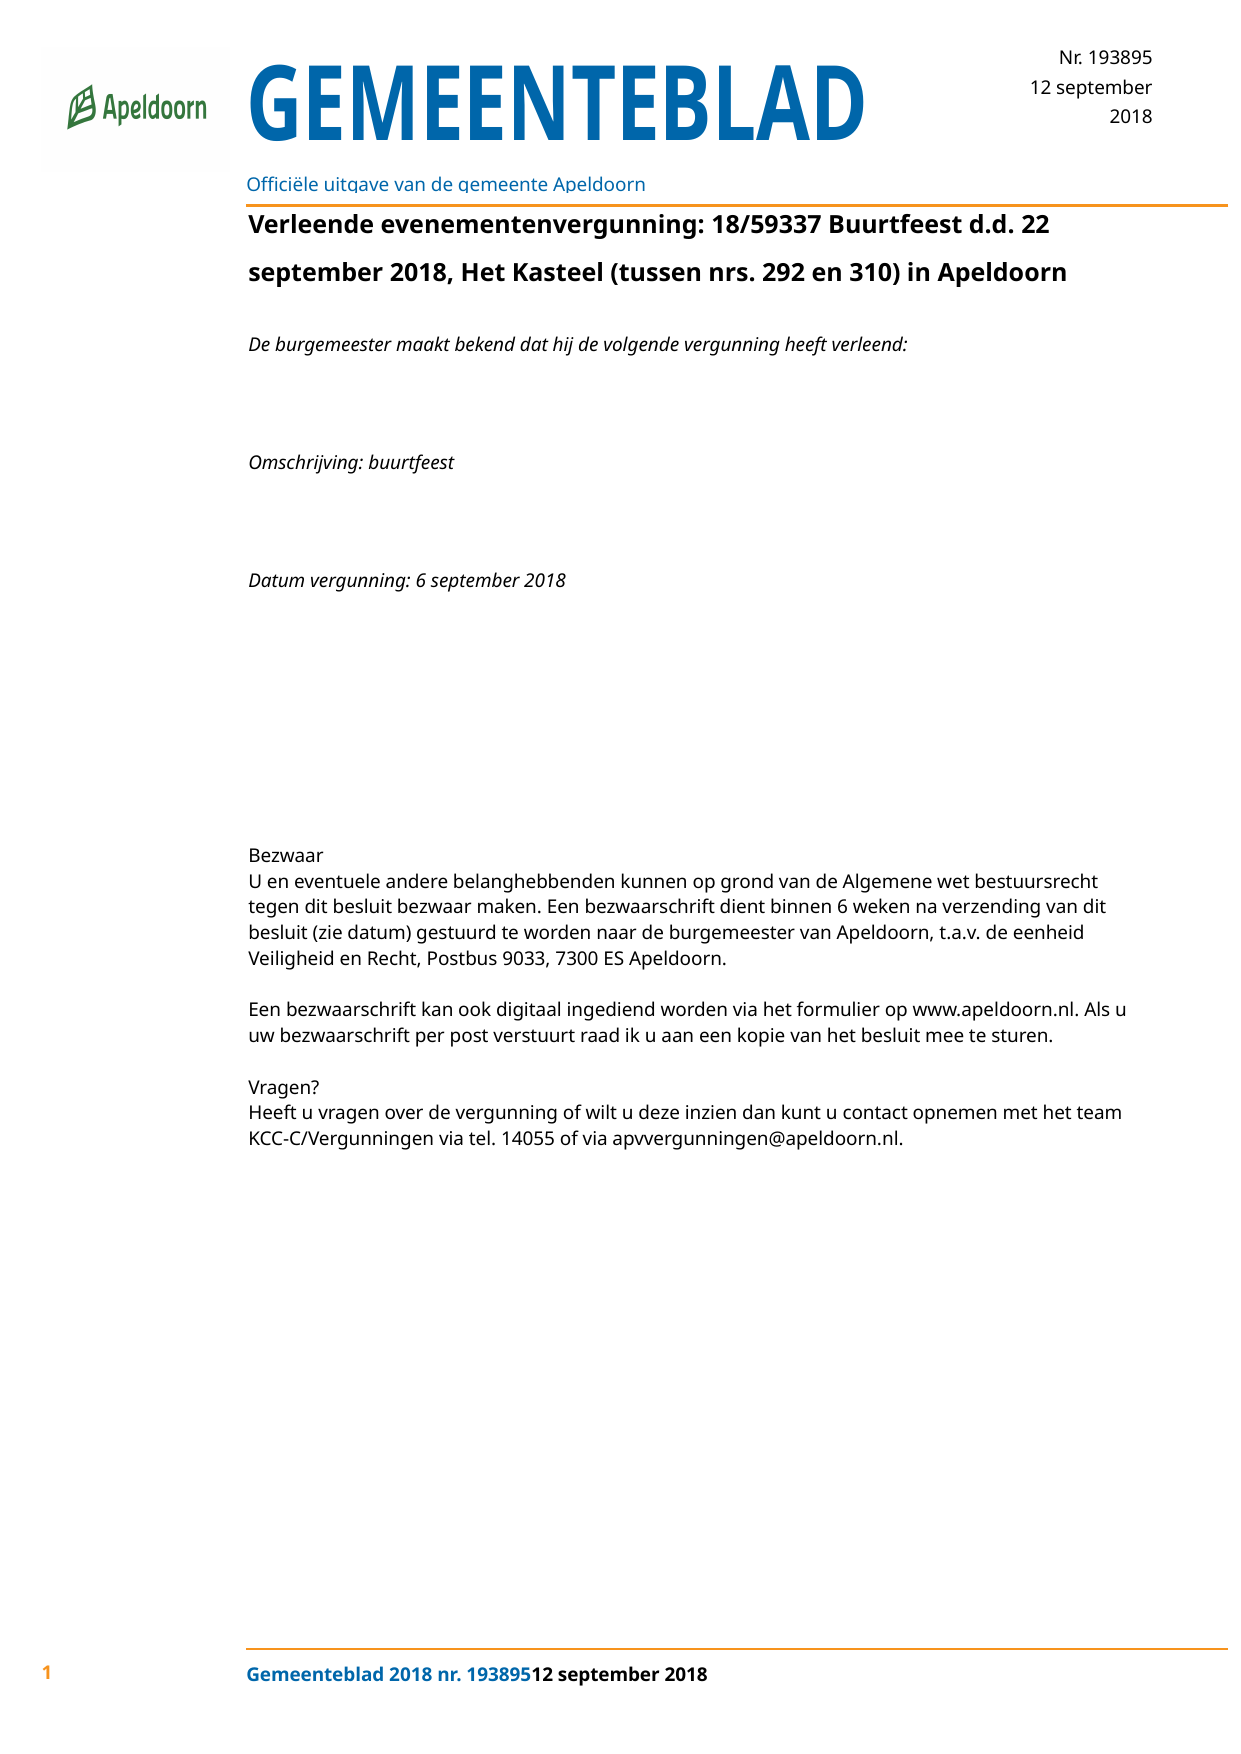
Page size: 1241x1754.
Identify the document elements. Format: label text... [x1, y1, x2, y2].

text Een bezwaarschrift kan ook digitaal ingediend worden via het formulier op www.apeldoorn.nl. Als u uw bezwaarschrift per post verstuurt raad ik u aan een kopie van het besluit mee te sturen. [248, 997, 1152, 1048]
text Heeft u vragen over de vergunning of wilt u deze inzien dan kunt u contact opnemen met het team KCC-C/Vergunningen via tel. 14055 of via apvvergunningen@apeldoorn.nl. [248, 1099, 1152, 1151]
text Vragen? [248, 1074, 1152, 1099]
picture [41, 47, 231, 172]
text U en eventuele andere belanghebbenden kunnen op grond van de Algemene wet bestuursrecht tegen dit besluit bezwaar maken. Een bezwaarschrift dient binnen 6 weken na verzending van dit besluit (zie datum) gestuurd te worden naar de burgemeester van Apeldoorn, t.a.v. de eenheid Veiligheid en Recht, Postbus 9033, 7300 ES Apeldoorn. [248, 868, 1152, 971]
text De burgemeester maakt bekend dat hij de volgende vergunning heeft verleend: [248, 331, 1152, 357]
text Bezwaar [248, 842, 1152, 868]
text Omschrijving: buurtfeest [248, 449, 1152, 475]
text Datum vergunning: 6 september 2018 [248, 567, 1152, 593]
text Verleende evenementenvergunning: 18/59337 Buurtfeest d.d. 22 september 2018, Het Kasteel (tussen nrs. 292 en 310) in Apeldoorn [248, 207, 1152, 288]
